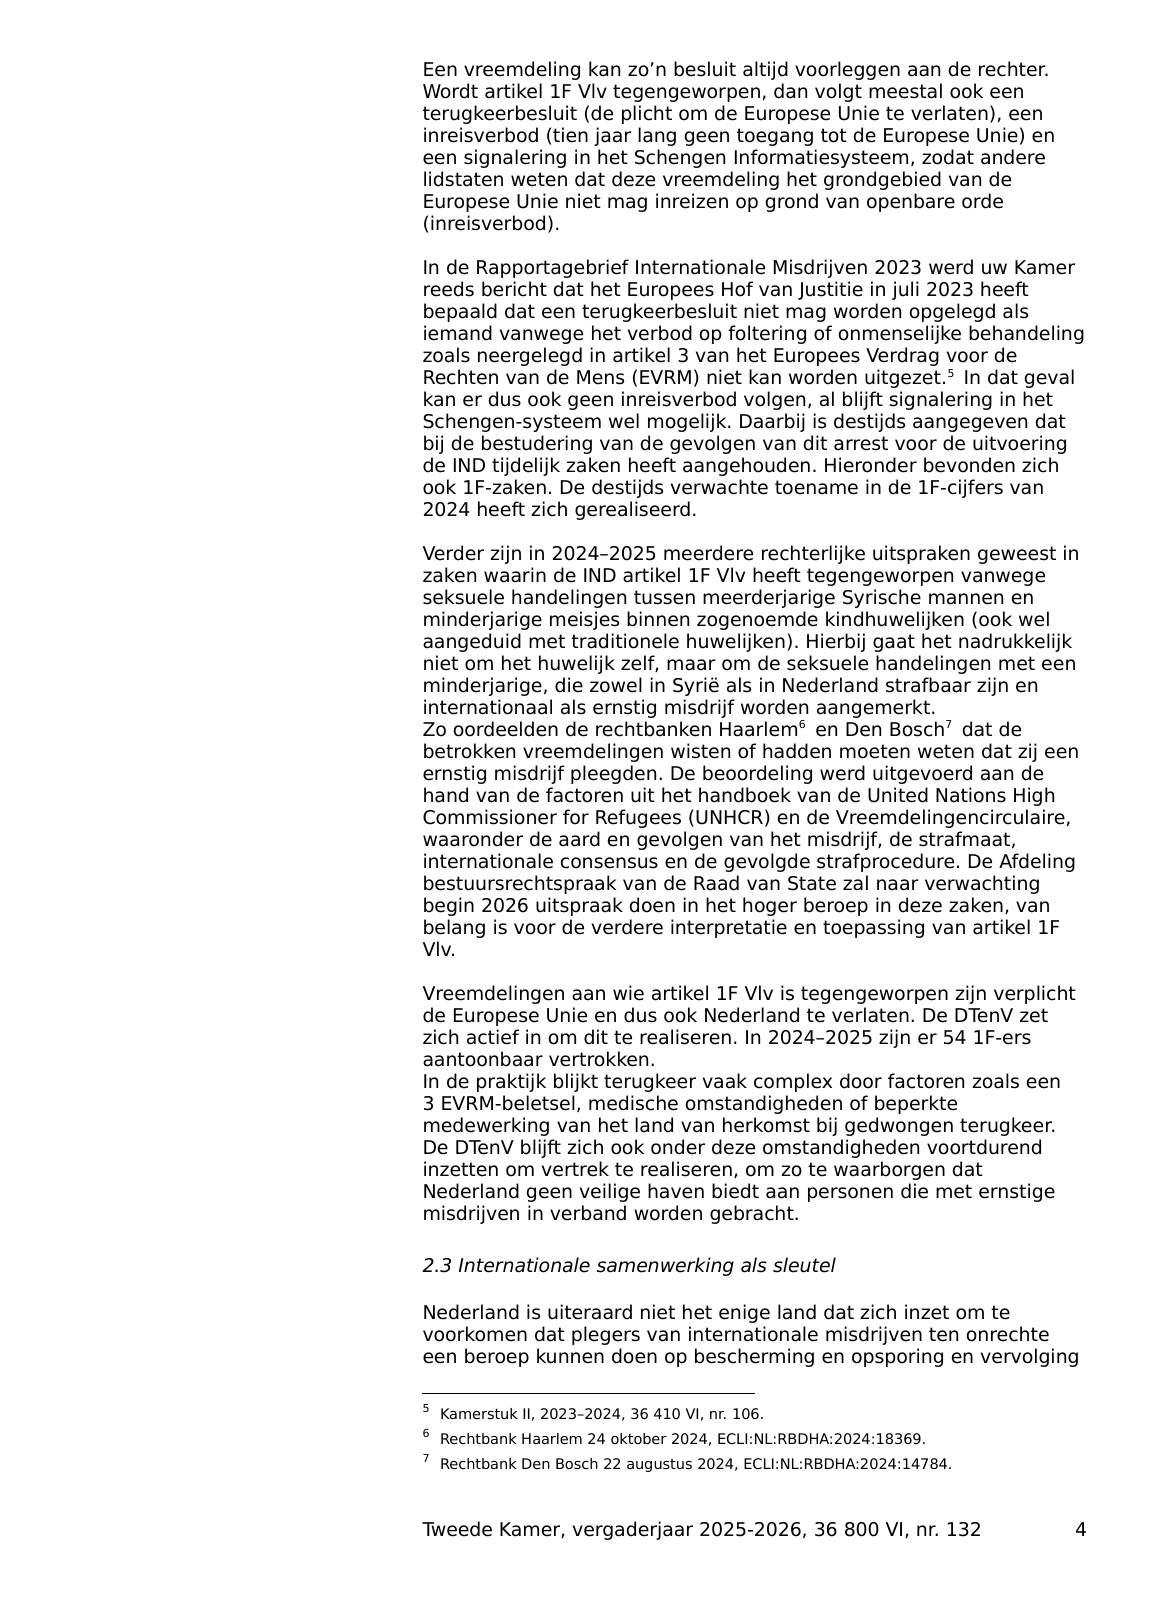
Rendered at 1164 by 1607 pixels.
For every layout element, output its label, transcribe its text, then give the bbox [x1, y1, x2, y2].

text Een vreemdeling kan zo’n besluit altijd voorleggen aan de rechter. Wordt artikel 1F Vlv tegengeworpen, dan volgt meestal ook een terugkeerbesluit (de plicht om de Europese Unie te verlaten), een inreisverbod (tien jaar lang geen toegang tot de Europese Unie) en een signalering in het Schengen Informatiesysteem, zodat andere lidstaten weten dat deze vreemdeling het grondgebied van de Europese Unie niet mag inreizen op grond van openbare orde (inreisverbod). [422, 59, 1087, 235]
text Vreemdelingen aan wie artikel 1F Vlv is tegengeworpen zijn verplicht de Europese Unie en dus ook Nederland te verlaten. De DTenV zet zich actief in om dit te realiseren. In 2024–2025 zijn er 54 1F-ers aantoonbaar vertrokken. [422, 983, 1087, 1071]
text Kamerstuk II, 2023–2024, 36 410 VI, nr. 106. [422, 1402, 1087, 1424]
text In de Rapportagebrief Internationale Misdrijven 2023 werd uw Kamer reeds bericht dat het Europees Hof van Justitie in juli 2023 heeft bepaald dat een terugkeerbesluit niet mag worden opgelegd als iemand vanwege het verbod op foltering of onmenselijke behandeling zoals neergelegd in artikel 3 van het Europees Verdrag voor de Rechten van de Mens (EVRM) niet kan worden uitgezet. In dat geval kan er dus ook geen inreisverbod volgen, al blijft signalering in het Schengen-systeem wel mogelijk. Daarbij is destijds aangegeven dat bij de bestudering van de gevolgen van dit arrest voor de uitvoering de IND tijdelijk zaken heeft aangehouden. Hieronder bevonden zich ook 1F-zaken. De destijds verwachte toename in de 1F-cijfers van 2024 heeft zich gerealiseerd. [422, 257, 1087, 521]
text Zo oordeelden de rechtbanken Haarlem en Den Bosch dat de betrokken vreemdelingen wisten of hadden moeten weten dat zij een ernstig misdrijf pleegden. De beoordeling werd uitgevoerd aan de hand van de factoren uit het handboek van de United Nations High Commissioner for Refugees (UNHCR) en de Vreemdelingencirculaire, waaronder de aard en gevolgen van het misdrijf, de strafmaat, internationale consensus en de gevolgde strafprocedure. De Afdeling bestuursrechtspraak van de Raad van State zal naar verwachting begin 2026 uitspraak doen in het hoger beroep in deze zaken, van belang is voor de verdere interpretatie en toepassing van artikel 1F Vlv. [422, 719, 1087, 961]
subtitle 2.3 Internationale samenwerking als sleutel [422, 1254, 1087, 1277]
text Verder zijn in 2024–2025 meerdere rechterlijke uitspraken geweest in zaken waarin de IND artikel 1F Vlv heeft tegengeworpen vanwege seksuele handelingen tussen meerderjarige Syrische mannen en minderjarige meisjes binnen zogenoemde kindhuwelijken (ook wel aangeduid met traditionele huwelijken). Hierbij gaat het nadrukkelijk niet om het huwelijk zelf, maar om de seksuele handelingen met een minderjarige, die zowel in Syrië als in Nederland strafbaar zijn en internationaal als ernstig misdrijf worden aangemerkt. [422, 543, 1087, 719]
text In de praktijk blijkt terugkeer vaak complex door factoren zoals een 3 EVRM-beletsel, medische omstandigheden of beperkte medewerking van het land van herkomst bij gedwongen terugkeer. De DTenV blijft zich ook onder deze omstandigheden voortdurend inzetten om vertrek te realiseren, om zo te waarborgen dat Nederland geen veilige haven biedt aan personen die met ernstige misdrijven in verband worden gebracht. [422, 1071, 1087, 1224]
text Rechtbank Den Bosch 22 augustus 2024, ECLI:NL:RBDHA:2024:14784. [422, 1452, 1087, 1474]
text Rechtbank Haarlem 24 oktober 2024, ECLI:NL:RBDHA:2024:18369. [422, 1427, 1087, 1449]
text Nederland is uiteraard niet het enige land dat zich inzet om te voorkomen dat plegers van internationale misdrijven ten onrechte een beroep kunnen doen op bescherming en opsporing en vervolging [422, 1302, 1087, 1367]
